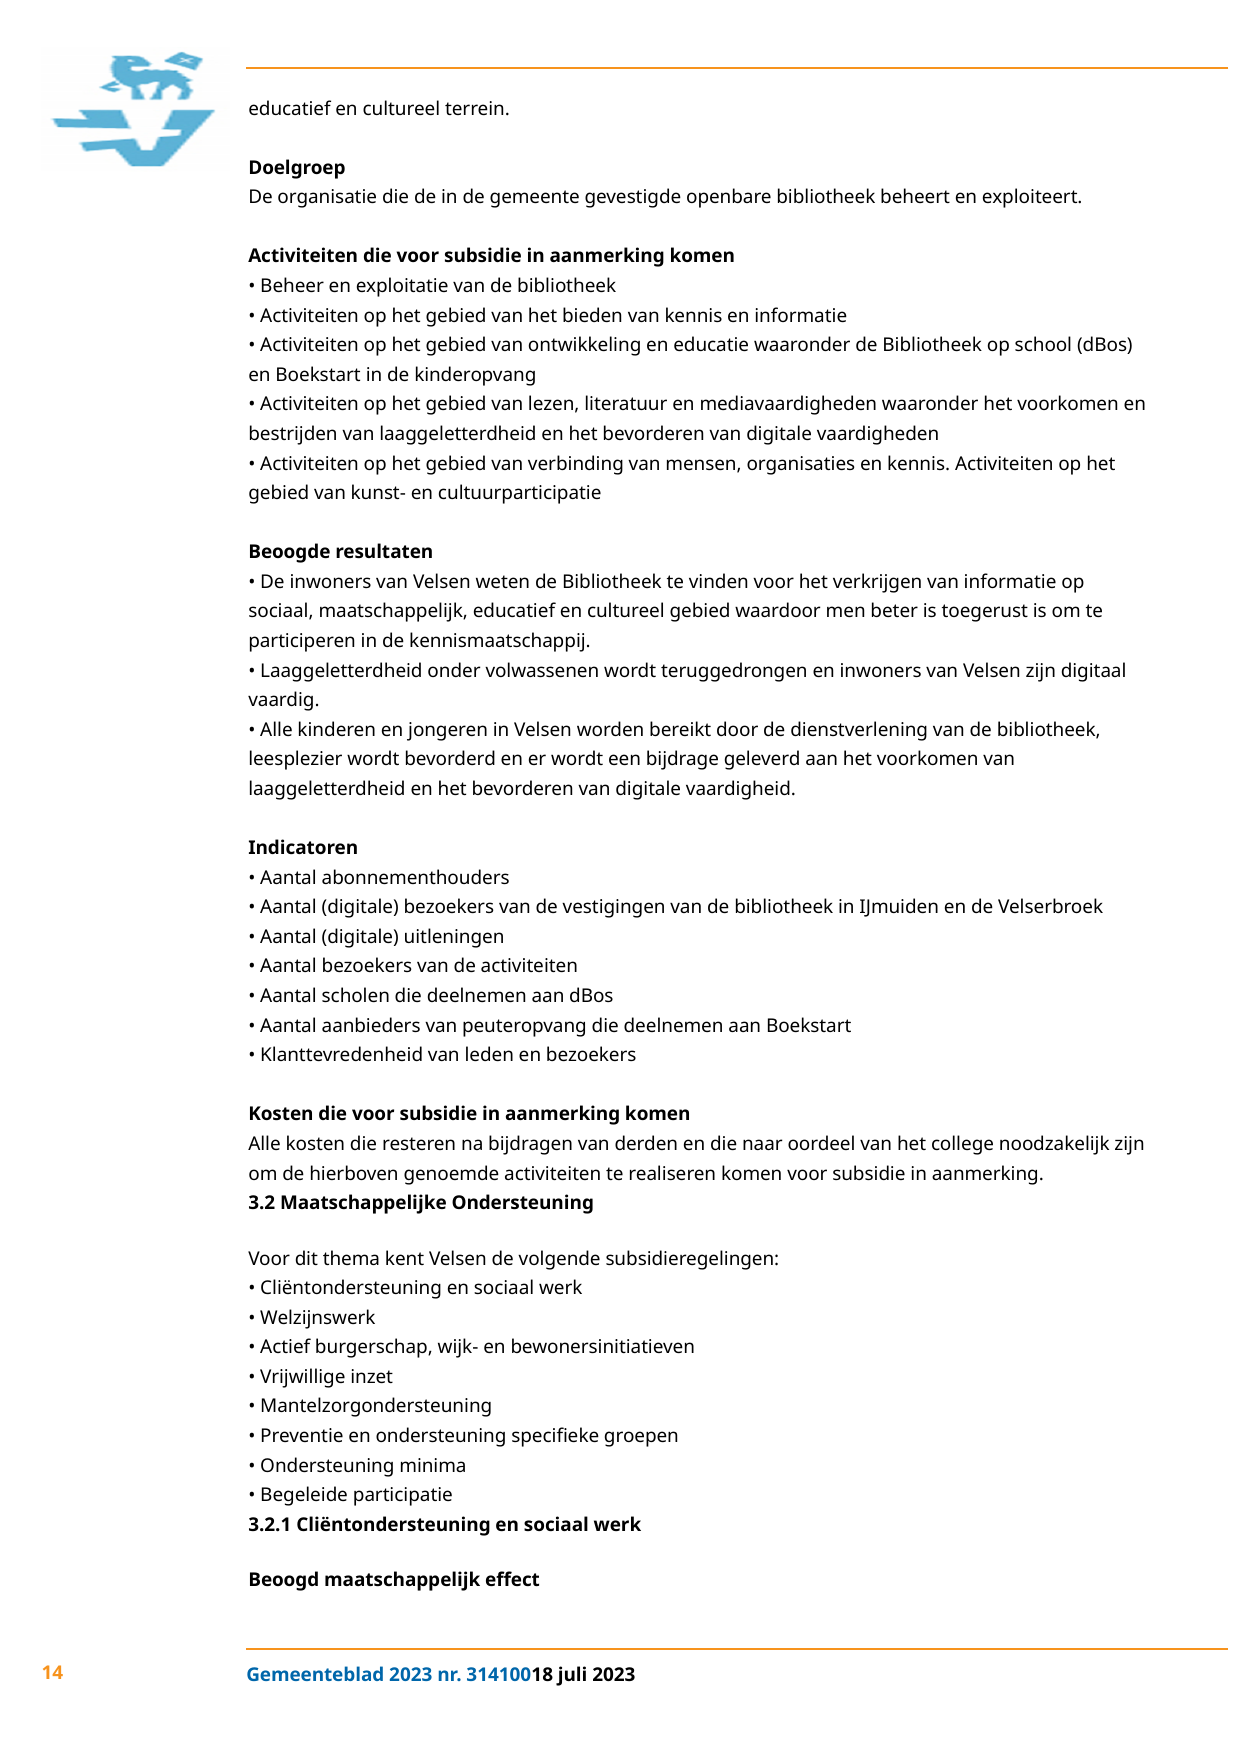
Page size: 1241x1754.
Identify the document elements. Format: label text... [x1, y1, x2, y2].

text 3.2 Maatschappelijke Ondersteuning [248, 1189, 1152, 1215]
text Indicatoren [248, 834, 1152, 860]
picture [41, 47, 231, 172]
text educatief en cultureel terrein. [248, 95, 1152, 121]
text Voor dit thema kent Velsen de volgende subsidieregelingen: [248, 1245, 1152, 1270]
text Beoogd maatschappelijk effect [248, 1566, 1152, 1592]
text Activiteiten die voor subsidie in aanmerking komen [248, 243, 1152, 268]
text • Klanttevredenheid van leden en bezoekers [248, 1041, 1152, 1067]
text • Laaggeletterdheid onder volwassenen wordt teruggedrongen en inwoners van Velsen zijn digitaal vaardig. [248, 657, 1152, 712]
text Kosten die voor subsidie in aanmerking komen [248, 1101, 1152, 1126]
text • Activiteiten op het gebied van lezen, literatuur en mediavaardigheden waaronder het voorkomen en bestrijden van laaggeletterdheid en het bevorderen van digitale vaardigheden [248, 391, 1152, 446]
text • Preventie en ondersteuning specifieke groepen [248, 1422, 1152, 1448]
text • Vrijwillige inzet [248, 1363, 1152, 1389]
text • Activiteiten op het gebied van verbinding van mensen, organisaties en kennis. Activiteiten op het gebied van kunst- en cultuurparticipatie [248, 450, 1152, 505]
text • De inwoners van Velsen weten de Bibliotheek te vinden voor het verkrijgen van informatie op sociaal, maatschappelijk, educatief en cultureel gebied waardoor men beter is toegerust is om te participeren in de kennismaatschappij. [248, 568, 1152, 653]
text • Activiteiten op het gebied van het bieden van kennis en informatie [248, 302, 1152, 328]
text • Aantal bezoekers van de activiteiten [248, 953, 1152, 978]
text • Aantal (digitale) bezoekers van de vestigingen van de bibliotheek in IJmuiden en de Velserbroek [248, 893, 1152, 919]
text Doelgroep [248, 154, 1152, 180]
text • Aantal aanbieders van peuteropvang die deelnemen aan Boekstart [248, 1012, 1152, 1038]
text • Alle kinderen en jongeren in Velsen worden bereikt door de dienstverlening van de bibliotheek, leesplezier wordt bevorderd en er wordt een bijdrage geleverd aan het voorkomen van laaggeletterdheid en het bevorderen van digitale vaardigheid. [248, 716, 1152, 801]
text Beoogde resultaten [248, 538, 1152, 564]
text • Actief burgerschap, wijk- en bewonersinitiatieven [248, 1333, 1152, 1359]
text • Aantal scholen die deelnemen aan dBos [248, 982, 1152, 1008]
text • Aantal (digitale) uitleningen [248, 923, 1152, 949]
text • Mantelzorgondersteuning [248, 1393, 1152, 1418]
text • Aantal abonnementhouders [248, 864, 1152, 890]
text • Activiteiten op het gebied van ontwikkeling en educatie waaronder de Bibliotheek op school (dBos) en Boekstart in de kinderopvang [248, 331, 1152, 387]
text • Beheer en exploitatie van de bibliotheek [248, 272, 1152, 298]
text Alle kosten die resteren na bijdragen van derden en die naar oordeel van het college noodzakelijk zijn om de hierboven genoemde activiteiten te realiseren komen voor subsidie in aanmerking. [248, 1130, 1152, 1186]
text • Cliëntondersteuning en sociaal werk [248, 1274, 1152, 1300]
text • Welzijnswerk [248, 1304, 1152, 1329]
text • Ondersteuning minima [248, 1452, 1152, 1477]
text 3.2.1 Cliëntondersteuning en sociaal werk [248, 1511, 1152, 1537]
text De organisatie die de in de gemeente gevestigde openbare bibliotheek beheert en exploiteert. [248, 183, 1152, 209]
text • Begeleide participatie [248, 1481, 1152, 1507]
